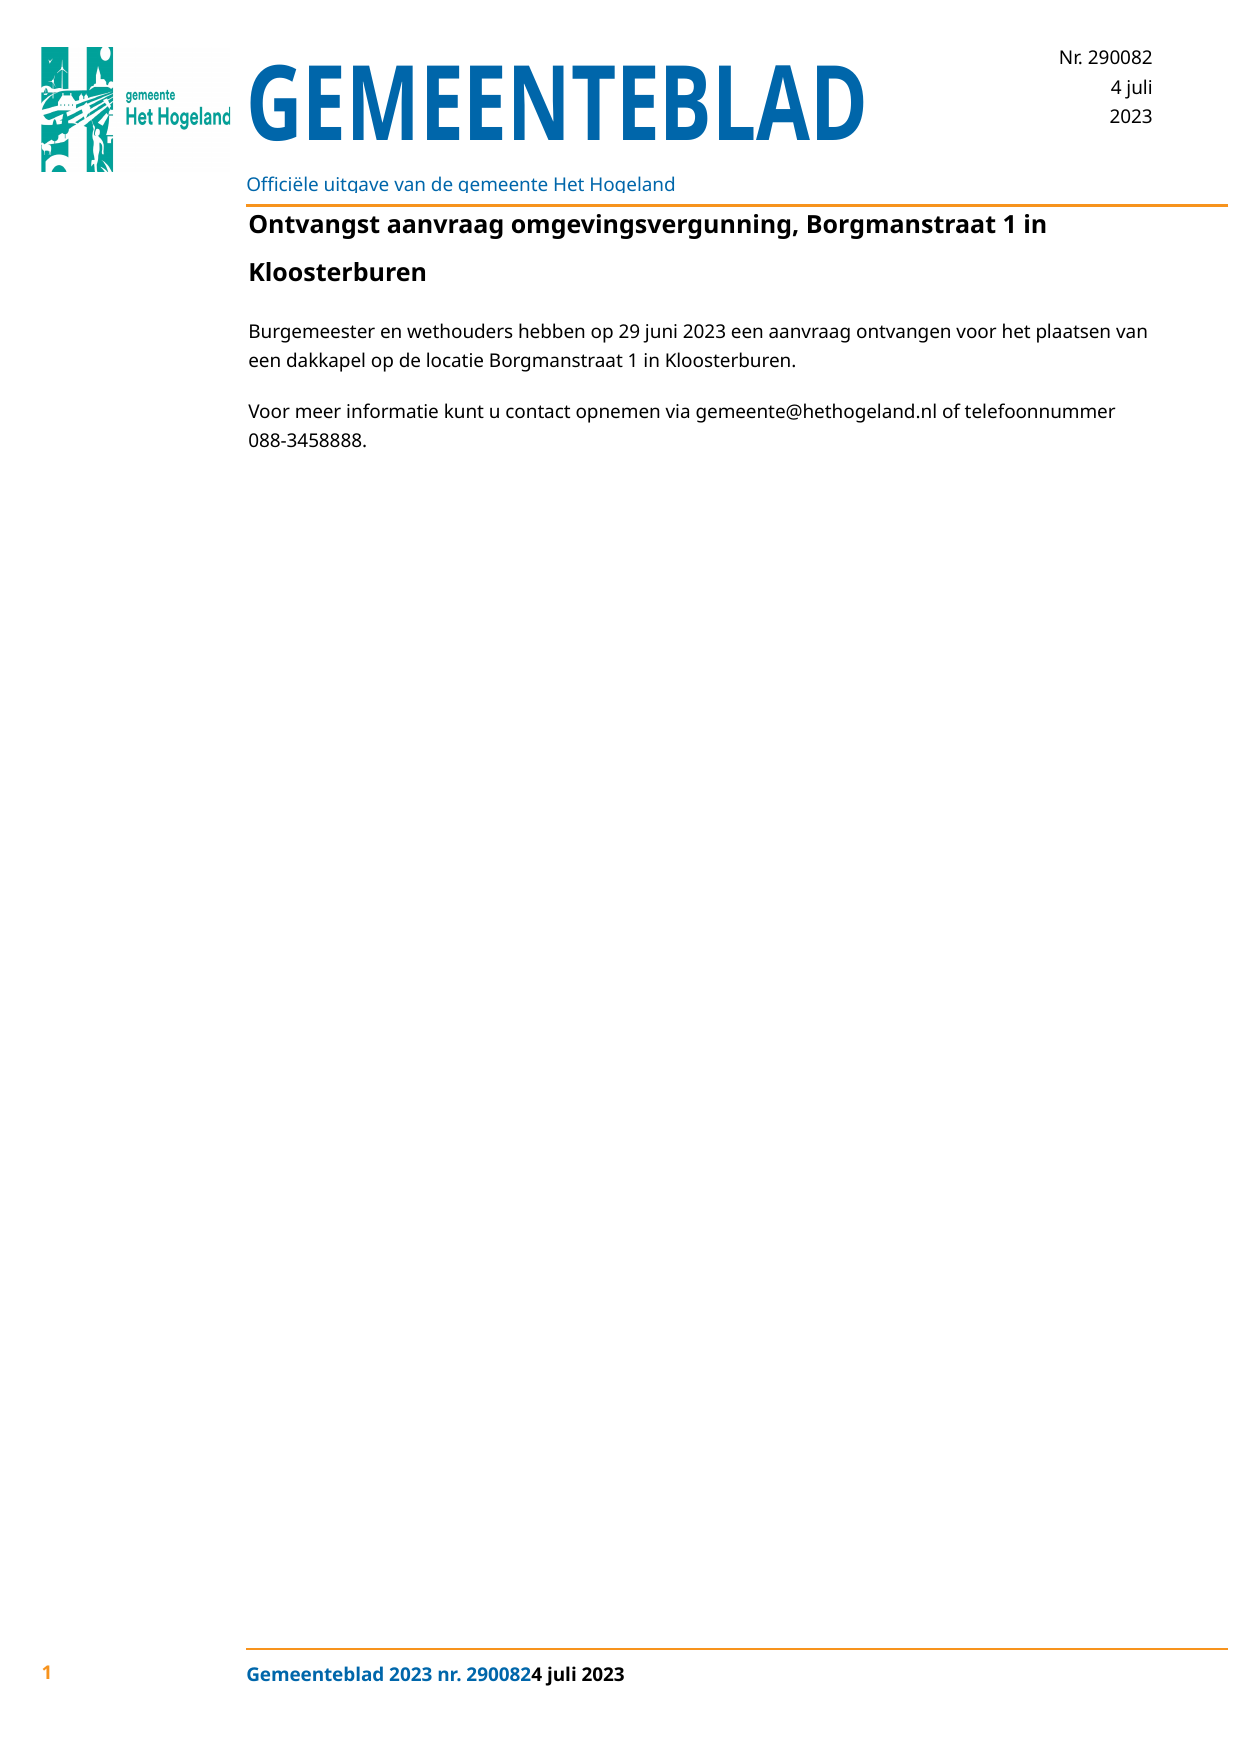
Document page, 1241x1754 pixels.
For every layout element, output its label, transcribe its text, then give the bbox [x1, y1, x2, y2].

text Burgemeester en wethouders hebben op 29 juni 2023 een aanvraag ontvangen voor het plaatsen van een dakkapel op de locatie Borgmanstraat 1 in Kloosterburen. [248, 318, 1152, 373]
text Ontvangst aanvraag omgevingsvergunning, Borgmanstraat 1 in Kloosterburen [248, 207, 1152, 288]
text Voor meer informatie kunt u contact opnemen via gemeente@hethogeland.nl of telefoonnummer 088-3458888. [248, 398, 1152, 453]
picture [41, 47, 231, 172]
